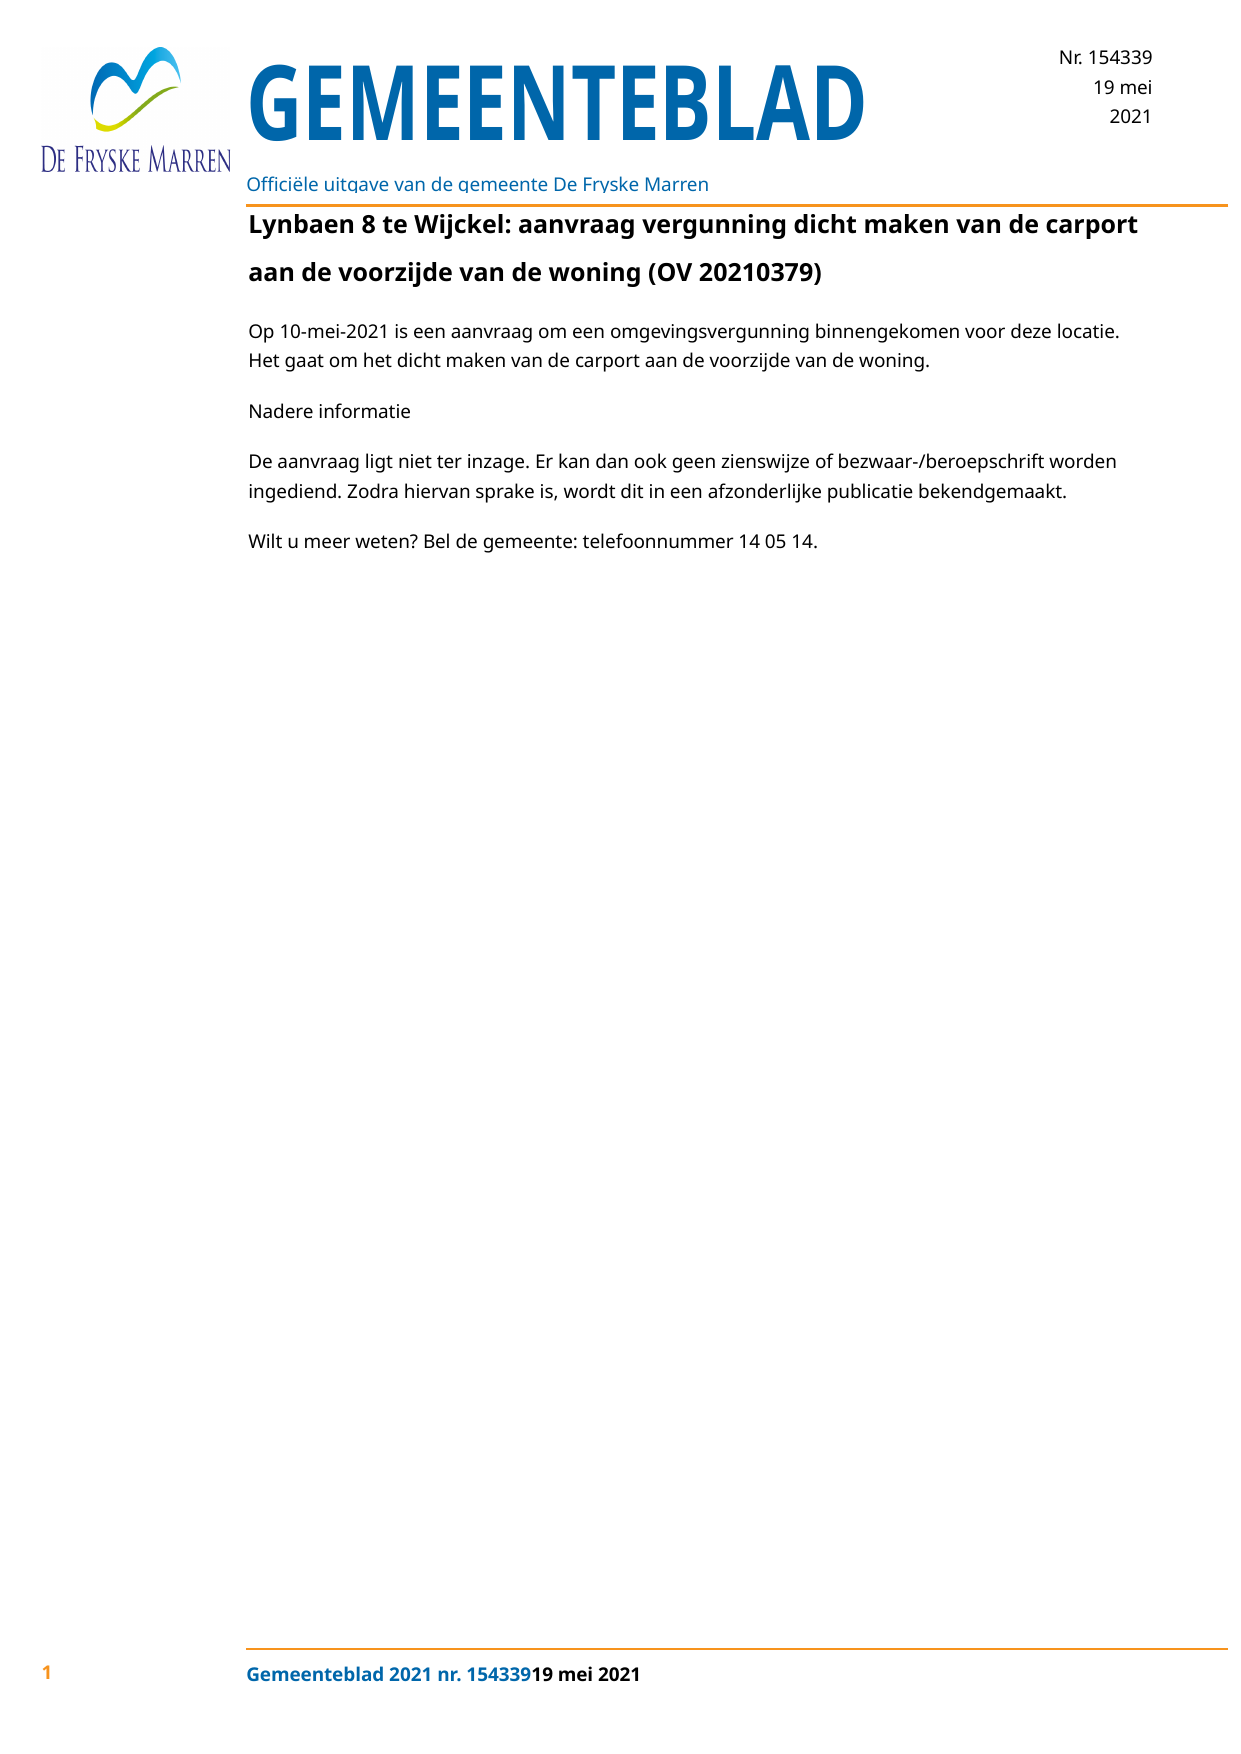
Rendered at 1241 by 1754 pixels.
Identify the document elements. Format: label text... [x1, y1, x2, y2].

text Lynbaen 8 te Wijckel: aanvraag vergunning dicht maken van de carport aan de voorzijde van de woning (OV 20210379) [248, 207, 1152, 288]
text Nadere informatie [248, 398, 1152, 424]
text Wilt u meer weten? Bel de gemeente: telefoonnummer 14 05 14. [248, 528, 1152, 554]
text Op 10-mei-2021 is een aanvraag om een omgevingsvergunning binnengekomen voor deze locatie. Het gaat om het dicht maken van de carport aan de voorzijde van de woning. [248, 318, 1152, 373]
picture [41, 47, 231, 172]
text De aanvraag ligt niet ter inzage. Er kan dan ook geen zienswijze of bezwaar-/beroepschrift worden ingediend. Zodra hiervan sprake is, wordt dit in een afzonderlijke publicatie bekendgemaakt. [248, 448, 1152, 504]
